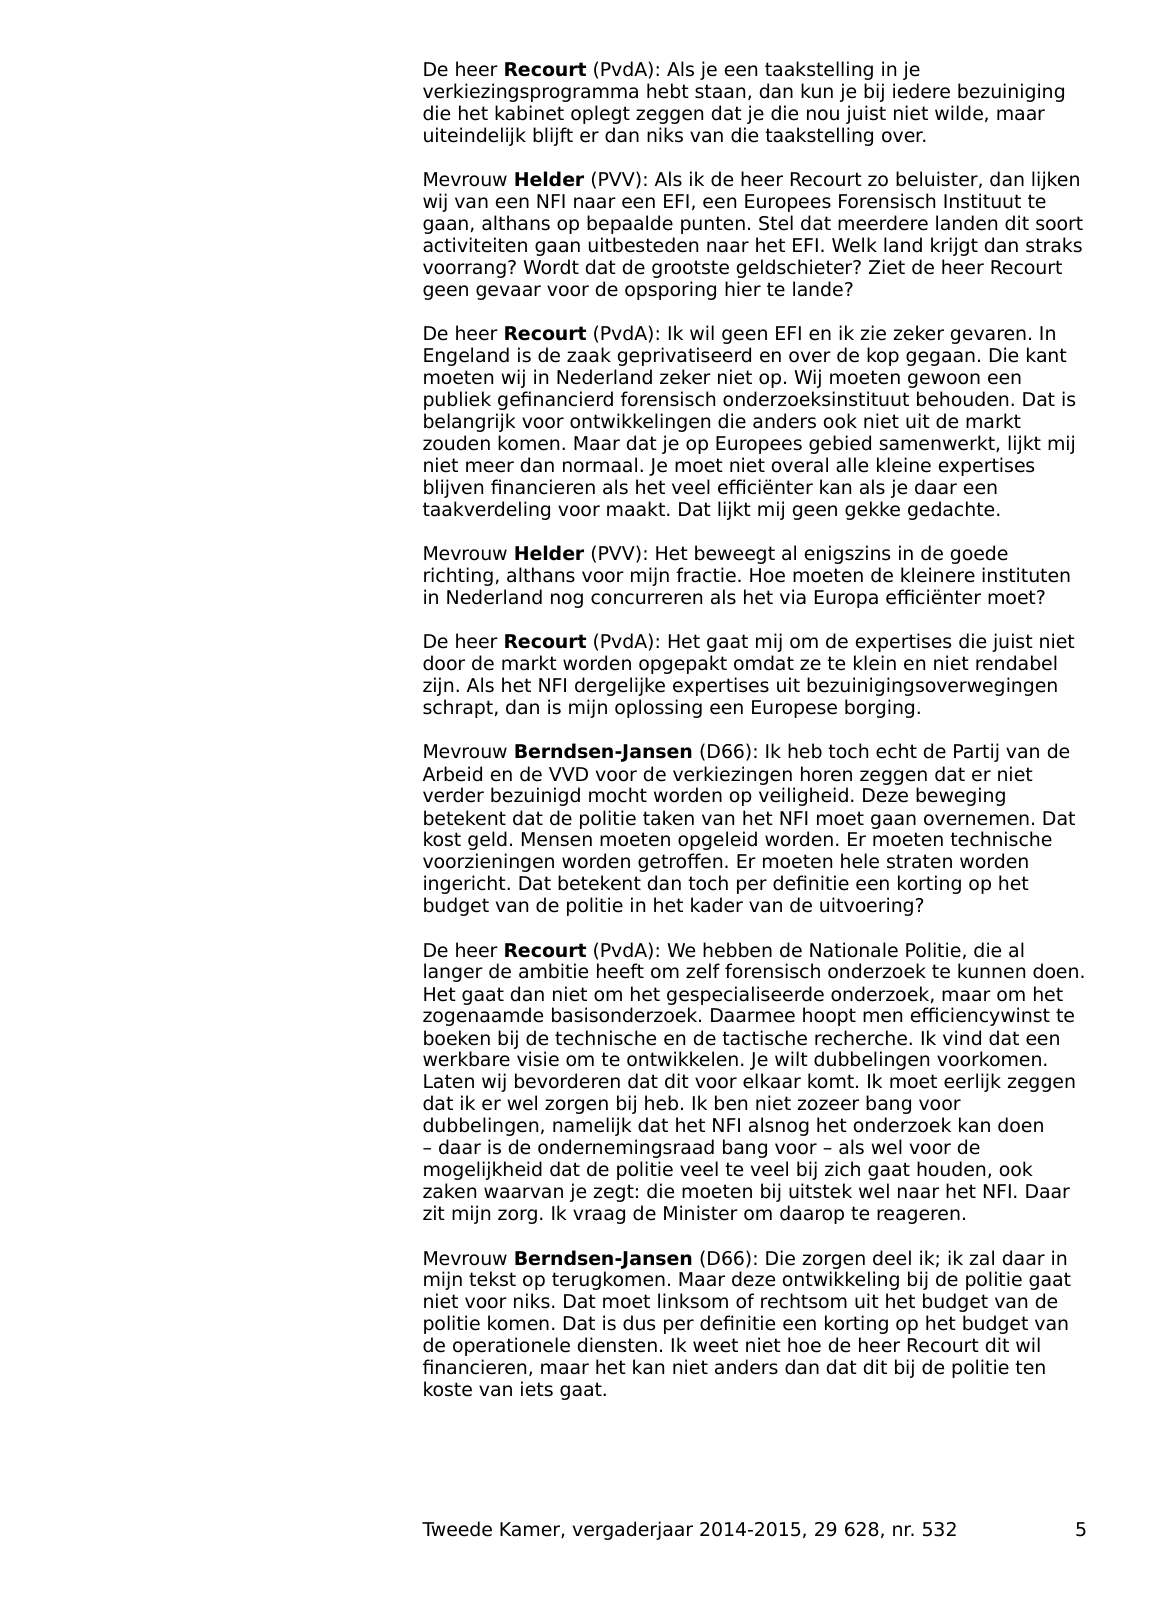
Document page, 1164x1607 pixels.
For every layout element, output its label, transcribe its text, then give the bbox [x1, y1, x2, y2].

text Mevrouw Berndsen-Jansen (D66): Die zorgen deel ik; ik zal daar in mijn tekst op terugkomen. Maar deze ontwikkeling bij de politie gaat niet voor niks. Dat moet linksom of rechtsom uit het budget van de politie komen. Dat is dus per definitie een korting op het budget van de operationele diensten. Ik weet niet hoe de heer Recourt dit wil financieren, maar het kan niet anders dan dat dit bij de politie ten koste van iets gaat. [422, 1247, 1087, 1401]
text Mevrouw Helder (PVV): Als ik de heer Recourt zo beluister, dan lijken wij van een NFI naar een EFI, een Europees Forensisch Instituut te gaan, althans op bepaalde punten. Stel dat meerdere landen dit soort activiteiten gaan uitbesteden naar het EFI. Welk land krijgt dan straks voorrang? Wordt dat de grootste geldschieter? Ziet de heer Recourt geen gevaar voor de opsporing hier te lande? [422, 169, 1087, 301]
text De heer Recourt (PvdA): We hebben de Nationale Politie, die al langer de ambitie heeft om zelf forensisch onderzoek te kunnen doen. Het gaat dan niet om het gespecialiseerde onderzoek, maar om het zogenaamde basisonderzoek. Daarmee hoopt men efficiencywinst te boeken bij de technische en de tactische recherche. Ik vind dat een werkbare visie om te ontwikkelen. Je wilt dubbelingen voorkomen. Laten wij bevorderen dat dit voor elkaar komt. Ik moet eerlijk zeggen dat ik er wel zorgen bij heb. Ik ben niet zozeer bang voor dubbelingen, namelijk dat het NFI alsnog het onderzoek kan doen – daar is de ondernemingsraad bang voor – als wel voor de mogelijkheid dat de politie veel te veel bij zich gaat houden, ook zaken waarvan je zegt: die moeten bij uitstek wel naar het NFI. Daar zit mijn zorg. Ik vraag de Minister om daarop te reageren. [422, 939, 1087, 1225]
text De heer Recourt (PvdA): Het gaat mij om de expertises die juist niet door de markt worden opgepakt omdat ze te klein en niet rendabel zijn. Als het NFI dergelijke expertises uit bezuinigingsoverwegingen schrapt, dan is mijn oplossing een Europese borging. [422, 631, 1087, 719]
text Mevrouw Helder (PVV): Het beweegt al enigszins in de goede richting, althans voor mijn fractie. Hoe moeten de kleinere instituten in Nederland nog concurreren als het via Europa efficiënter moet? [422, 543, 1087, 609]
text De heer Recourt (PvdA): Als je een taakstelling in je verkiezingsprogramma hebt staan, dan kun je bij iedere bezuiniging die het kabinet oplegt zeggen dat je die nou juist niet wilde, maar uiteindelijk blijft er dan niks van die taakstelling over. [422, 59, 1087, 147]
text Mevrouw Berndsen-Jansen (D66): Ik heb toch echt de Partij van de Arbeid en de VVD voor de verkiezingen horen zeggen dat er niet verder bezuinigd mocht worden op veiligheid. Deze beweging betekent dat de politie taken van het NFI moet gaan overnemen. Dat kost geld. Mensen moeten opgeleid worden. Er moeten technische voorzieningen worden getroffen. Er moeten hele straten worden ingericht. Dat betekent dan toch per definitie een korting op het budget van de politie in het kader van de uitvoering? [422, 741, 1087, 917]
text De heer Recourt (PvdA): Ik wil geen EFI en ik zie zeker gevaren. In Engeland is de zaak geprivatiseerd en over de kop gegaan. Die kant moeten wij in Nederland zeker niet op. Wij moeten gewoon een publiek gefinancierd forensisch onderzoeksinstituut behouden. Dat is belangrijk voor ontwikkelingen die anders ook niet uit de markt zouden komen. Maar dat je op Europees gebied samenwerkt, lijkt mij niet meer dan normaal. Je moet niet overal alle kleine expertises blijven financieren als het veel efficiënter kan als je daar een taakverdeling voor maakt. Dat lijkt mij geen gekke gedachte. [422, 323, 1087, 521]
